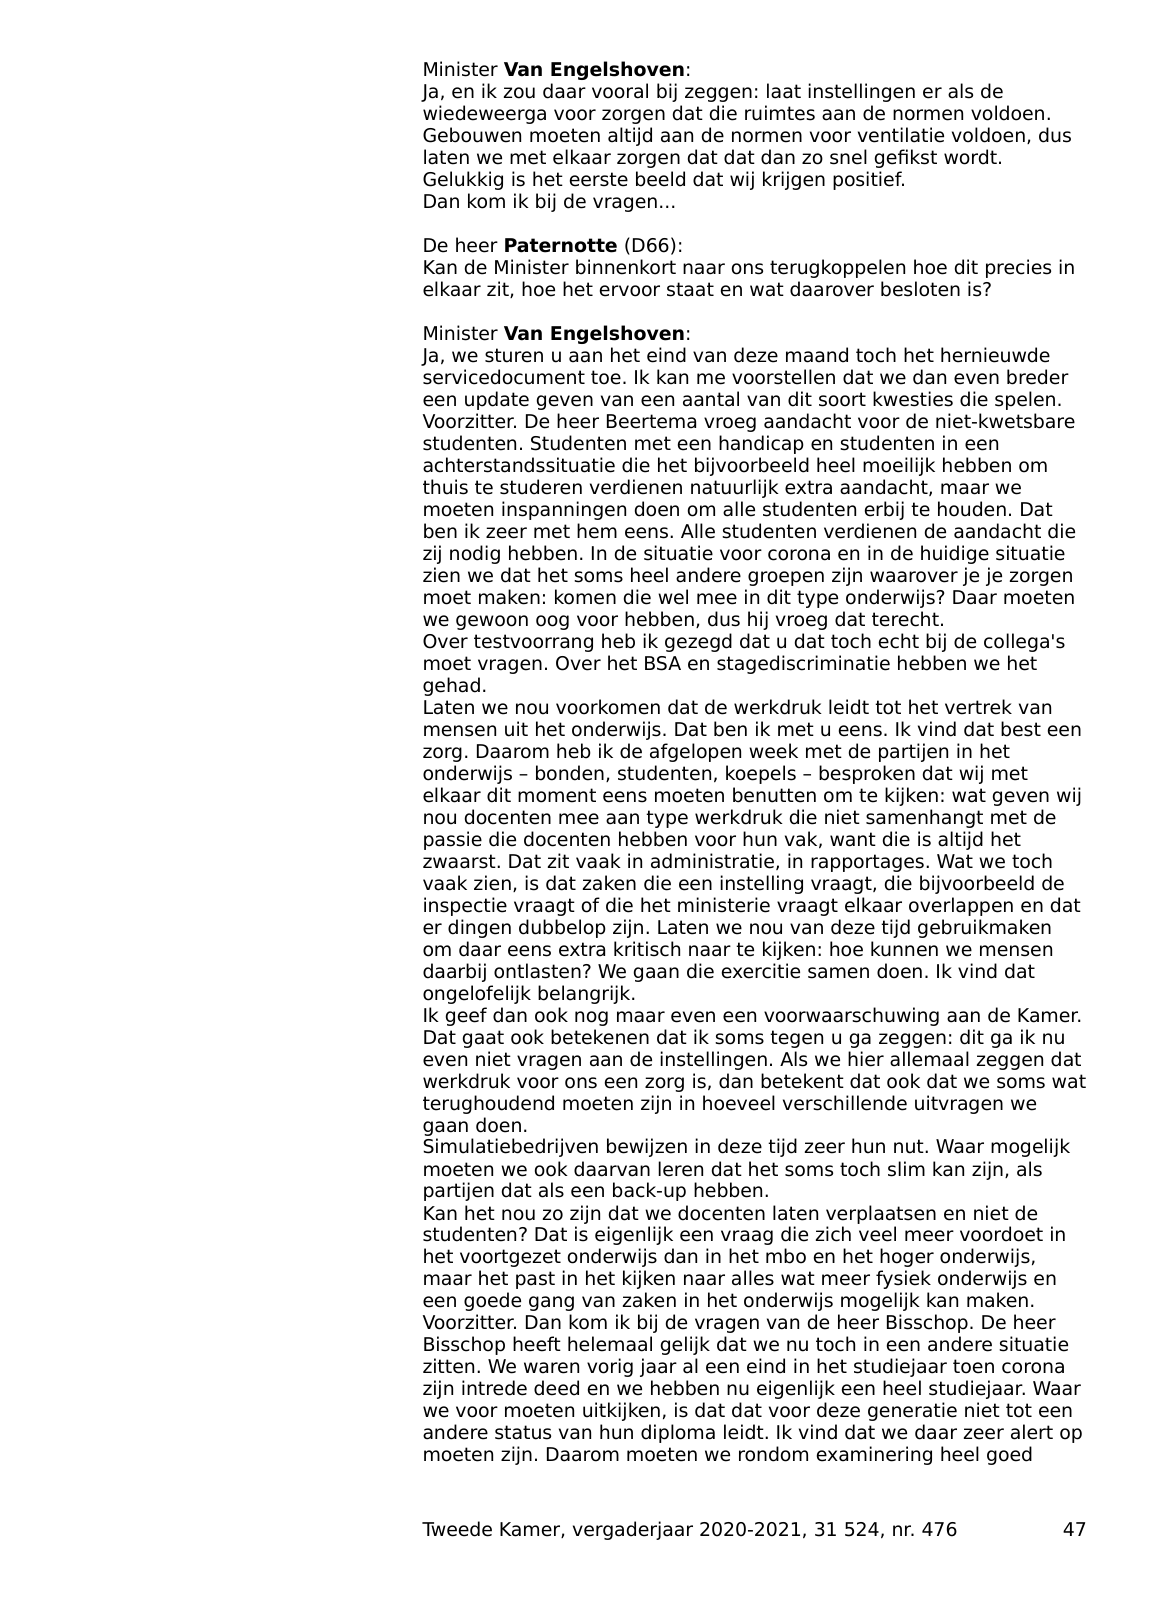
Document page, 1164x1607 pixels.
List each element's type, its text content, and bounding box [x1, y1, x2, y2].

text De heer Paternotte (D66): [422, 235, 1087, 257]
text Kan de Minister binnenkort naar ons terugkoppelen hoe dit precies in elkaar zit, hoe het ervoor staat en wat daarover besloten is? [422, 257, 1087, 301]
text Minister Van Engelshoven: [422, 59, 1087, 81]
text Voorzitter. Dan kom ik bij de vragen van de heer Bisschop. De heer Bisschop heeft helemaal gelijk dat we nu toch in een andere situatie zitten. We waren vorig jaar al een eind in het studiejaar toen corona zijn intrede deed en we hebben nu eigenlijk een heel studiejaar. Waar we voor moeten uitkijken, is dat dat voor deze generatie niet tot een andere status van hun diploma leidt. Ik vind dat we daar zeer alert op moeten zijn. Daarom moeten we rondom examinering heel goed [422, 1312, 1087, 1466]
text Simulatiebedrijven bewijzen in deze tijd zeer hun nut. Waar mogelijk moeten we ook daarvan leren dat het soms toch slim kan zijn, als partijen dat als een back-up hebben. [422, 1136, 1087, 1202]
text Ja, we sturen u aan het eind van deze maand toch het hernieuwde servicedocument toe. Ik kan me voorstellen dat we dan even breder een update geven van een aantal van dit soort kwesties die spelen. [422, 345, 1087, 411]
text Kan het nou zo zijn dat we docenten laten verplaatsen en niet de studenten? Dat is eigenlijk een vraag die zich veel meer voordoet in het voortgezet onderwijs dan in het mbo en het hoger onderwijs, maar het past in het kijken naar alles wat meer fysiek onderwijs en een goede gang van zaken in het onderwijs mogelijk kan maken. [422, 1202, 1087, 1312]
text Minister Van Engelshoven: [422, 323, 1087, 345]
text Over testvoorrang heb ik gezegd dat u dat toch echt bij de collega's moet vragen. Over het BSA en stagediscriminatie hebben we het gehad. [422, 631, 1087, 697]
text Voorzitter. De heer Beertema vroeg aandacht voor de niet-kwetsbare studenten. Studenten met een handicap en studenten in een achterstandssituatie die het bijvoorbeeld heel moeilijk hebben om thuis te studeren verdienen natuurlijk extra aandacht, maar we moeten inspanningen doen om alle studenten erbij te houden. Dat ben ik zeer met hem eens. Alle studenten verdienen de aandacht die zij nodig hebben. In de situatie voor corona en in de huidige situatie zien we dat het soms heel andere groepen zijn waarover je je zorgen moet maken: komen die wel mee in dit type onderwijs? Daar moeten we gewoon oog voor hebben, dus hij vroeg dat terecht. [422, 411, 1087, 631]
text Laten we nou voorkomen dat de werkdruk leidt tot het vertrek van mensen uit het onderwijs. Dat ben ik met u eens. Ik vind dat best een zorg. Daarom heb ik de afgelopen week met de partijen in het onderwijs – bonden, studenten, koepels – besproken dat wij met elkaar dit moment eens moeten benutten om te kijken: wat geven wij nou docenten mee aan type werkdruk die niet samenhangt met de passie die docenten hebben voor hun vak, want die is altijd het zwaarst. Dat zit vaak in administratie, in rapportages. Wat we toch vaak zien, is dat zaken die een instelling vraagt, die bijvoorbeeld de inspectie vraagt of die het ministerie vraagt elkaar overlappen en dat er dingen dubbelop zijn. Laten we nou van deze tijd gebruikmaken om daar eens extra kritisch naar te kijken: hoe kunnen we mensen daarbij ontlasten? We gaan die exercitie samen doen. Ik vind dat ongelofelijk belangrijk. [422, 697, 1087, 1004]
text Ik geef dan ook nog maar even een voorwaarschuwing aan de Kamer. Dat gaat ook betekenen dat ik soms tegen u ga zeggen: dit ga ik nu even niet vragen aan de instellingen. Als we hier allemaal zeggen dat werkdruk voor ons een zorg is, dan betekent dat ook dat we soms wat terughoudend moeten zijn in hoeveel verschillende uitvragen we gaan doen. [422, 1004, 1087, 1136]
text Dan kom ik bij de vragen... [422, 191, 1087, 213]
text Ja, en ik zou daar vooral bij zeggen: laat instellingen er als de wiedeweerga voor zorgen dat die ruimtes aan de normen voldoen. Gebouwen moeten altijd aan de normen voor ventilatie voldoen, dus laten we met elkaar zorgen dat dat dan zo snel gefikst wordt. Gelukkig is het eerste beeld dat wij krijgen positief. [422, 81, 1087, 191]
